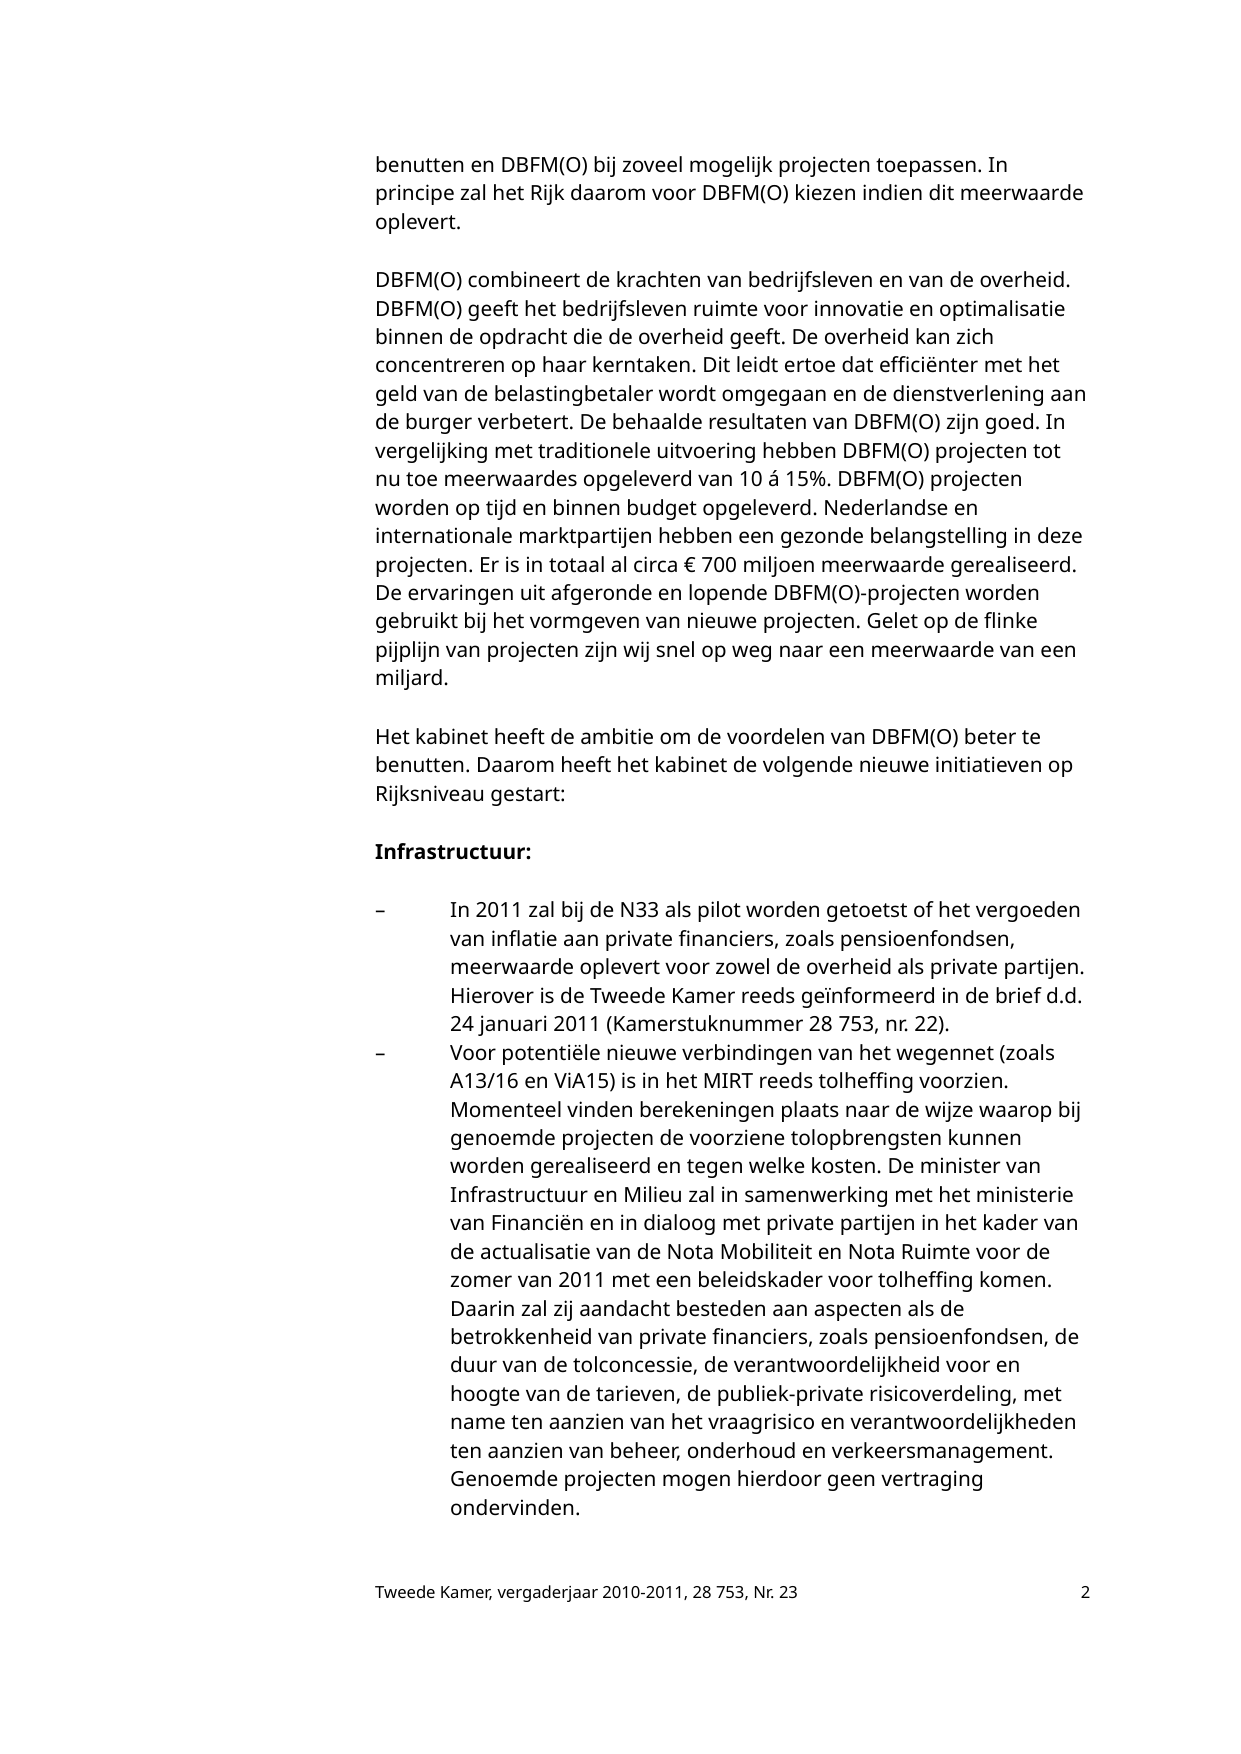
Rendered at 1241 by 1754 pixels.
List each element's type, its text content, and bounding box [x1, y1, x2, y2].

text Infrastructuur: [375, 837, 1090, 866]
list In 2011 zal bij de N33 als pilot worden getoetst of het vergoeden van inflatie aan private financiers, zoals pensioenfondsen, meerwaarde oplevert voor zowel de overheid als private partijen. Hierover is de Tweede Kamer reeds geïnformeerd in de brief d.d. 24 januari 2011 (Kamerstuknummer 28 753, nr. 22). [375, 896, 1090, 1038]
text benutten en DBFM(O) bij zoveel mogelijk projecten toepassen. In principe zal het Rijk daarom voor DBFM(O) kiezen indien dit meerwaarde oplevert. [375, 150, 1090, 235]
list Voor potentiële nieuwe verbindingen van het wegennet (zoals A13/16 en ViA15) is in het MIRT reeds tolheffing voorzien. Momenteel vinden berekeningen plaats naar de wijze waarop bij genoemde projecten de voorziene tolopbrengsten kunnen worden gerealiseerd en tegen welke kosten. De minister van Infrastructuur en Milieu zal in samenwerking met het ministerie van Financiën en in dialoog met private partijen in het kader van de actualisatie van de Nota Mobiliteit en Nota Ruimte voor de zomer van 2011 met een beleidskader voor tolheffing komen. Daarin zal zij aandacht besteden aan aspecten als de betrokkenheid van private financiers, zoals pensioenfondsen, de duur van de tolconcessie, de verantwoordelijkheid voor en hoogte van de tarieven, de publiek-private risicoverdeling, met name ten aanzien van het vraagrisico en verantwoordelijkheden ten aanzien van beheer, onderhoud en verkeersmanagement. Genoemde projecten mogen hierdoor geen vertraging ondervinden. [375, 1038, 1090, 1521]
text DBFM(O) combineert de krachten van bedrijfsleven en van de overheid. DBFM(O) geeft het bedrijfsleven ruimte voor innovatie en optimalisatie binnen de opdracht die de overheid geeft. De overheid kan zich concentreren op haar kerntaken. Dit leidt ertoe dat efficiënter met het geld van de belastingbetaler wordt omgegaan en de dienstverlening aan de burger verbetert. De behaalde resultaten van DBFM(O) zijn goed. In vergelijking met traditionele uitvoering hebben DBFM(O) projecten tot nu toe meerwaardes opgeleverd van 10 á 15%. DBFM(O) projecten worden op tijd en binnen budget opgeleverd. Nederlandse en internationale marktpartijen hebben een gezonde belangstelling in deze projecten. Er is in totaal al circa € 700 miljoen meerwaarde gerealiseerd. De ervaringen uit afgeronde en lopende DBFM(O)-projecten worden gebruikt bij het vormgeven van nieuwe projecten. Gelet op de flinke pijplijn van projecten zijn wij snel op weg naar een meerwaarde van een miljard. [375, 265, 1090, 692]
text Het kabinet heeft de ambitie om de voordelen van DBFM(O) beter te benutten. Daarom heeft het kabinet de volgende nieuwe initiatieven op Rijksniveau gestart: [375, 722, 1090, 807]
